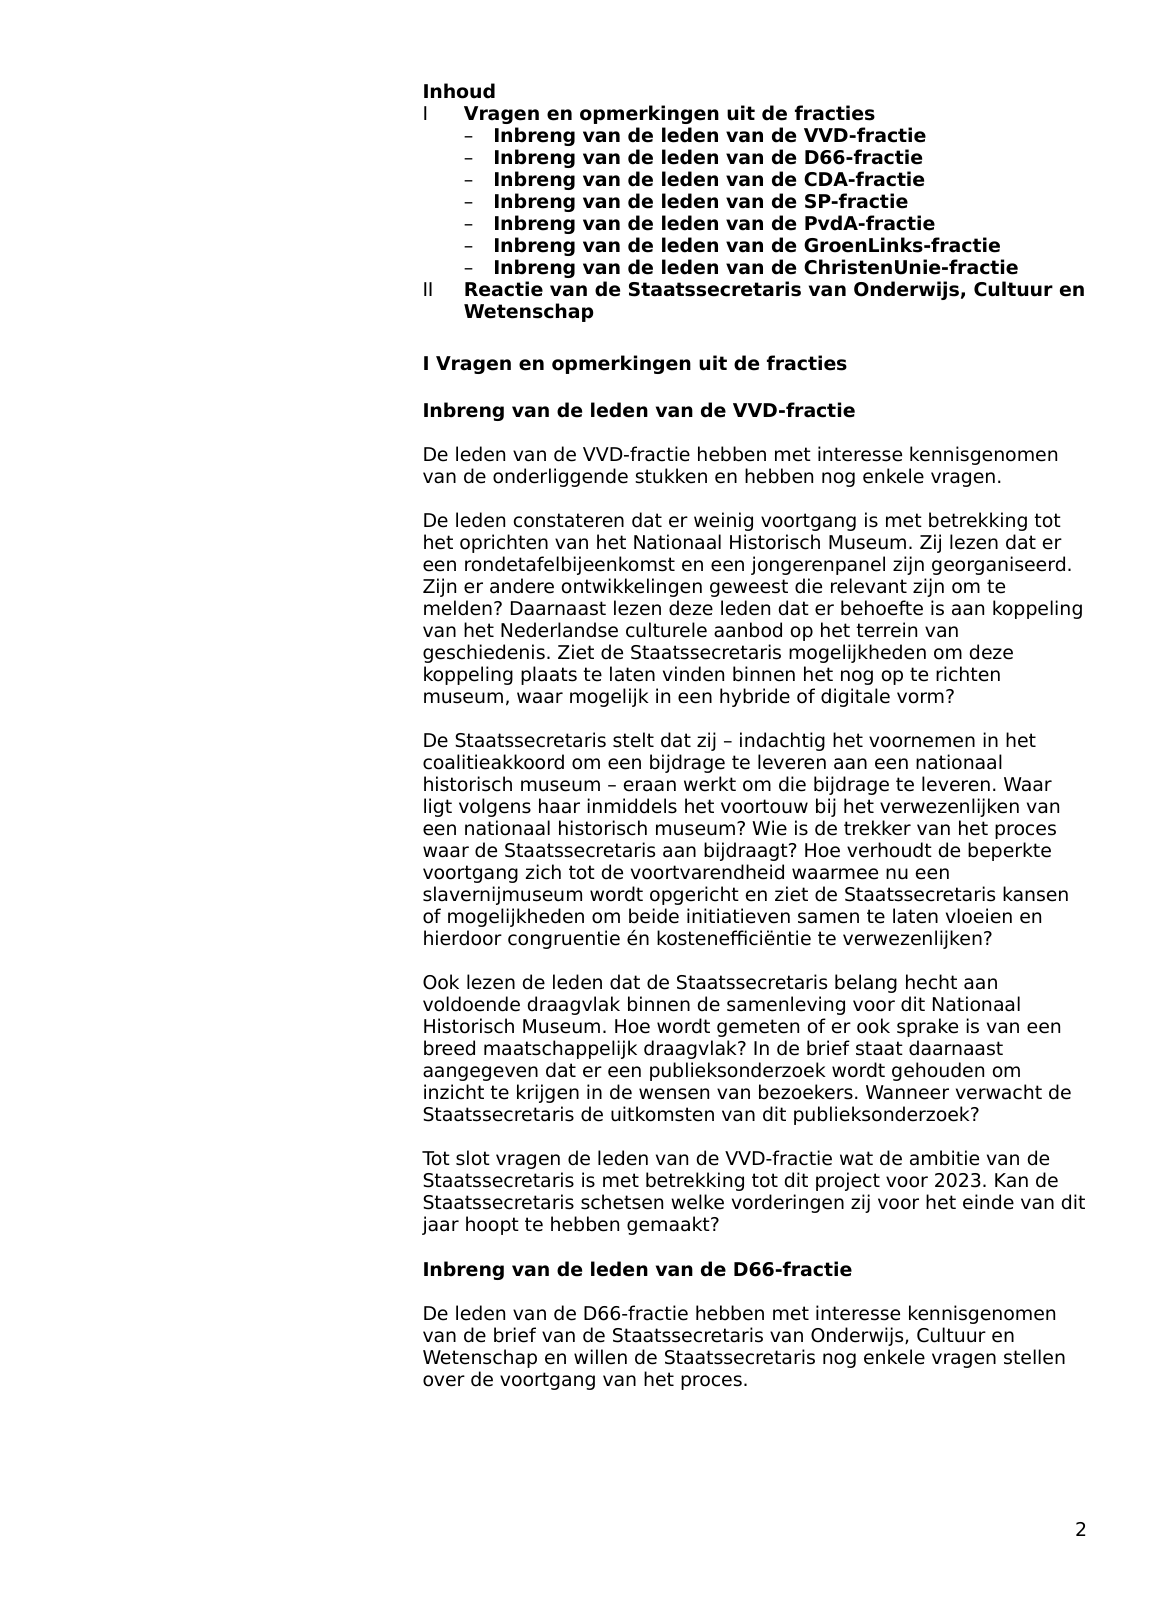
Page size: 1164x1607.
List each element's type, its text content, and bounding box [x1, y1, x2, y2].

text Ook lezen de leden dat de Staatssecretaris belang hecht aan voldoende draagvlak binnen de samenleving voor dit Nationaal Historisch Museum. Hoe wordt gemeten of er ook sprake is van een breed maatschappelijk draagvlak? In de brief staat daarnaast aangegeven dat er een publieksonderzoek wordt gehouden om inzicht te krijgen in de wensen van bezoekers. Wanneer verwacht de Staatssecretaris de uitkomsten van dit publieksonderzoek? [422, 972, 1087, 1126]
text – Inbreng van de leden van de CDA-fractie [464, 169, 1087, 191]
text II Reactie van de Staatssecretaris van Onderwijs, Cultuur en Wetenschap [422, 279, 1087, 323]
text De leden constateren dat er weinig voortgang is met betrekking tot het oprichten van het Nationaal Historisch Museum. Zij lezen dat er een rondetafelbijeenkomst en een jongerenpanel zijn georganiseerd. Zijn er andere ontwikkelingen geweest die relevant zijn om te melden? Daarnaast lezen deze leden dat er behoefte is aan koppeling van het Nederlandse culturele aanbod op het terrein van geschiedenis. Ziet de Staatssecretaris mogelijkheden om deze koppeling plaats te laten vinden binnen het nog op te richten museum, waar mogelijk in een hybride of digitale vorm? [422, 510, 1087, 708]
text – Inbreng van de leden van de VVD-fractie [464, 125, 1087, 147]
text De Staatssecretaris stelt dat zij – indachtig het voornemen in het coalitieakkoord om een bijdrage te leveren aan een nationaal historisch museum – eraan werkt om die bijdrage te leveren. Waar ligt volgens haar inmiddels het voortouw bij het verwezenlijken van een nationaal historisch museum? Wie is de trekker van het proces waar de Staatssecretaris aan bijdraagt? Hoe verhoudt de beperkte voortgang zich tot de voortvarendheid waarmee nu een slavernijmuseum wordt opgericht en ziet de Staatssecretaris kansen of mogelijkheden om beide initiatieven samen te laten vloeien en hierdoor congruentie én kostenefficiëntie te verwezenlijken? [422, 730, 1087, 950]
subtitle Inbreng van de leden van de VVD-fractie [422, 400, 1087, 422]
text – Inbreng van de leden van de D66-fractie [464, 147, 1087, 169]
subtitle Inhoud [422, 81, 1087, 103]
text De leden van de D66-fractie hebben met interesse kennisgenomen van de brief van de Staatssecretaris van Onderwijs, Cultuur en Wetenschap en willen de Staatssecretaris nog enkele vragen stellen over de voortgang van het proces. [422, 1303, 1087, 1391]
text De leden van de VVD-fractie hebben met interesse kennisgenomen van de onderliggende stukken en hebben nog enkele vragen. [422, 444, 1087, 488]
text – Inbreng van de leden van de SP-fractie [464, 191, 1087, 213]
text I Vragen en opmerkingen uit de fracties [422, 103, 1087, 125]
text – Inbreng van de leden van de PvdA-fractie [464, 213, 1087, 235]
subtitle I Vragen en opmerkingen uit de fracties [422, 353, 1087, 375]
text Tot slot vragen de leden van de VVD-fractie wat de ambitie van de Staatssecretaris is met betrekking tot dit project voor 2023. Kan de Staatssecretaris schetsen welke vorderingen zij voor het einde van dit jaar hoopt te hebben gemaakt? [422, 1148, 1087, 1236]
subtitle Inbreng van de leden van de D66-fractie [422, 1258, 1087, 1280]
text – Inbreng van de leden van de ChristenUnie-fractie [464, 257, 1087, 279]
text – Inbreng van de leden van de GroenLinks-fractie [464, 235, 1087, 257]
